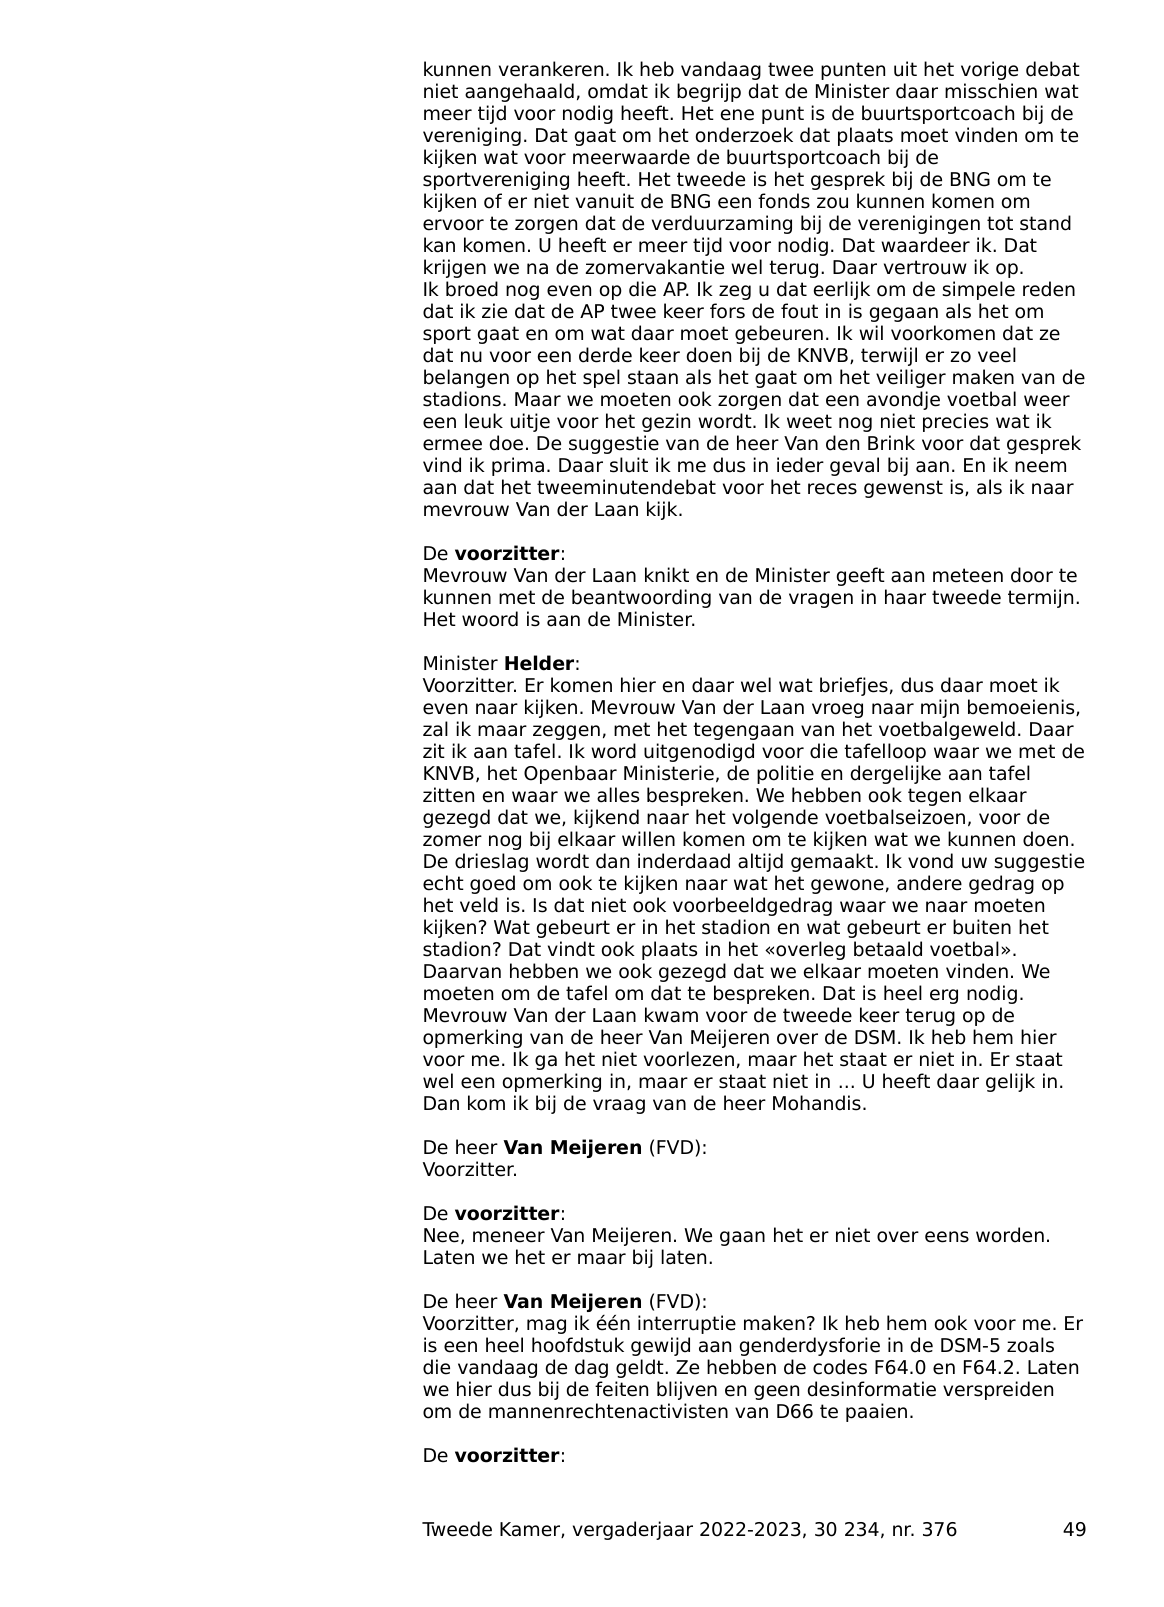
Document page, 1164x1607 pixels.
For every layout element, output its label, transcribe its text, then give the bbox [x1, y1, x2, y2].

text Nee, meneer Van Meijeren. We gaan het er niet over eens worden. Laten we het er maar bij laten. [422, 1225, 1087, 1269]
text Dan kom ik bij de vraag van de heer Mohandis. [422, 1092, 1087, 1114]
text Voorzitter. [422, 1159, 1087, 1181]
text De heer Van Meijeren (FVD): [422, 1291, 1087, 1313]
text kunnen verankeren. Ik heb vandaag twee punten uit het vorige debat niet aangehaald, omdat ik begrijp dat de Minister daar misschien wat meer tijd voor nodig heeft. Het ene punt is de buurtsportcoach bij de vereniging. Dat gaat om het onderzoek dat plaats moet vinden om te kijken wat voor meerwaarde de buurtsportcoach bij de sportvereniging heeft. Het tweede is het gesprek bij de BNG om te kijken of er niet vanuit de BNG een fonds zou kunnen komen om ervoor te zorgen dat de verduurzaming bij de verenigingen tot stand kan komen. U heeft er meer tijd voor nodig. Dat waardeer ik. Dat krijgen we na de zomervakantie wel terug. Daar vertrouw ik op. [422, 59, 1087, 279]
text Voorzitter. Er komen hier en daar wel wat briefjes, dus daar moet ik even naar kijken. Mevrouw Van der Laan vroeg naar mijn bemoeienis, zal ik maar zeggen, met het tegengaan van het voetbalgeweld. Daar zit ik aan tafel. Ik word uitgenodigd voor die tafelloop waar we met de KNVB, het Openbaar Ministerie, de politie en dergelijke aan tafel zitten en waar we alles bespreken. We hebben ook tegen elkaar gezegd dat we, kijkend naar het volgende voetbalseizoen, voor de zomer nog bij elkaar willen komen om te kijken wat we kunnen doen. De drieslag wordt dan inderdaad altijd gemaakt. Ik vond uw suggestie echt goed om ook te kijken naar wat het gewone, andere gedrag op het veld is. Is dat niet ook voorbeeldgedrag waar we naar moeten kijken? Wat gebeurt er in het stadion en wat gebeurt er buiten het stadion? Dat vindt ook plaats in het «overleg betaald voetbal». Daarvan hebben we ook gezegd dat we elkaar moeten vinden. We moeten om de tafel om dat te bespreken. Dat is heel erg nodig. [422, 675, 1087, 1004]
text De heer Van Meijeren (FVD): [422, 1137, 1087, 1159]
text Ik broed nog even op die AP. Ik zeg u dat eerlijk om de simpele reden dat ik zie dat de AP twee keer fors de fout in is gegaan als het om sport gaat en om wat daar moet gebeuren. Ik wil voorkomen dat ze dat nu voor een derde keer doen bij de KNVB, terwijl er zo veel belangen op het spel staan als het gaat om het veiliger maken van de stadions. Maar we moeten ook zorgen dat een avondje voetbal weer een leuk uitje voor het gezin wordt. Ik weet nog niet precies wat ik ermee doe. De suggestie van de heer Van den Brink voor dat gesprek vind ik prima. Daar sluit ik me dus in ieder geval bij aan. En ik neem aan dat het tweeminutendebat voor het reces gewenst is, als ik naar mevrouw Van der Laan kijk. [422, 279, 1087, 521]
text De voorzitter: [422, 1203, 1087, 1225]
text Minister Helder: [422, 653, 1087, 675]
text Mevrouw Van der Laan knikt en de Minister geeft aan meteen door te kunnen met de beantwoording van de vragen in haar tweede termijn. Het woord is aan de Minister. [422, 565, 1087, 631]
text Mevrouw Van der Laan kwam voor de tweede keer terug op de opmerking van de heer Van Meijeren over de DSM. Ik heb hem hier voor me. Ik ga het niet voorlezen, maar het staat er niet in. Er staat wel een opmerking in, maar er staat niet in ... U heeft daar gelijk in. [422, 1004, 1087, 1092]
text De voorzitter: [422, 1445, 1087, 1467]
text De voorzitter: [422, 543, 1087, 565]
text Voorzitter, mag ik één interruptie maken? Ik heb hem ook voor me. Er is een heel hoofdstuk gewijd aan genderdysforie in de DSM-5 zoals die vandaag de dag geldt. Ze hebben de codes F64.0 en F64.2. Laten we hier dus bij de feiten blijven en geen desinformatie verspreiden om de mannenrechtenactivisten van D66 te paaien. [422, 1313, 1087, 1423]
